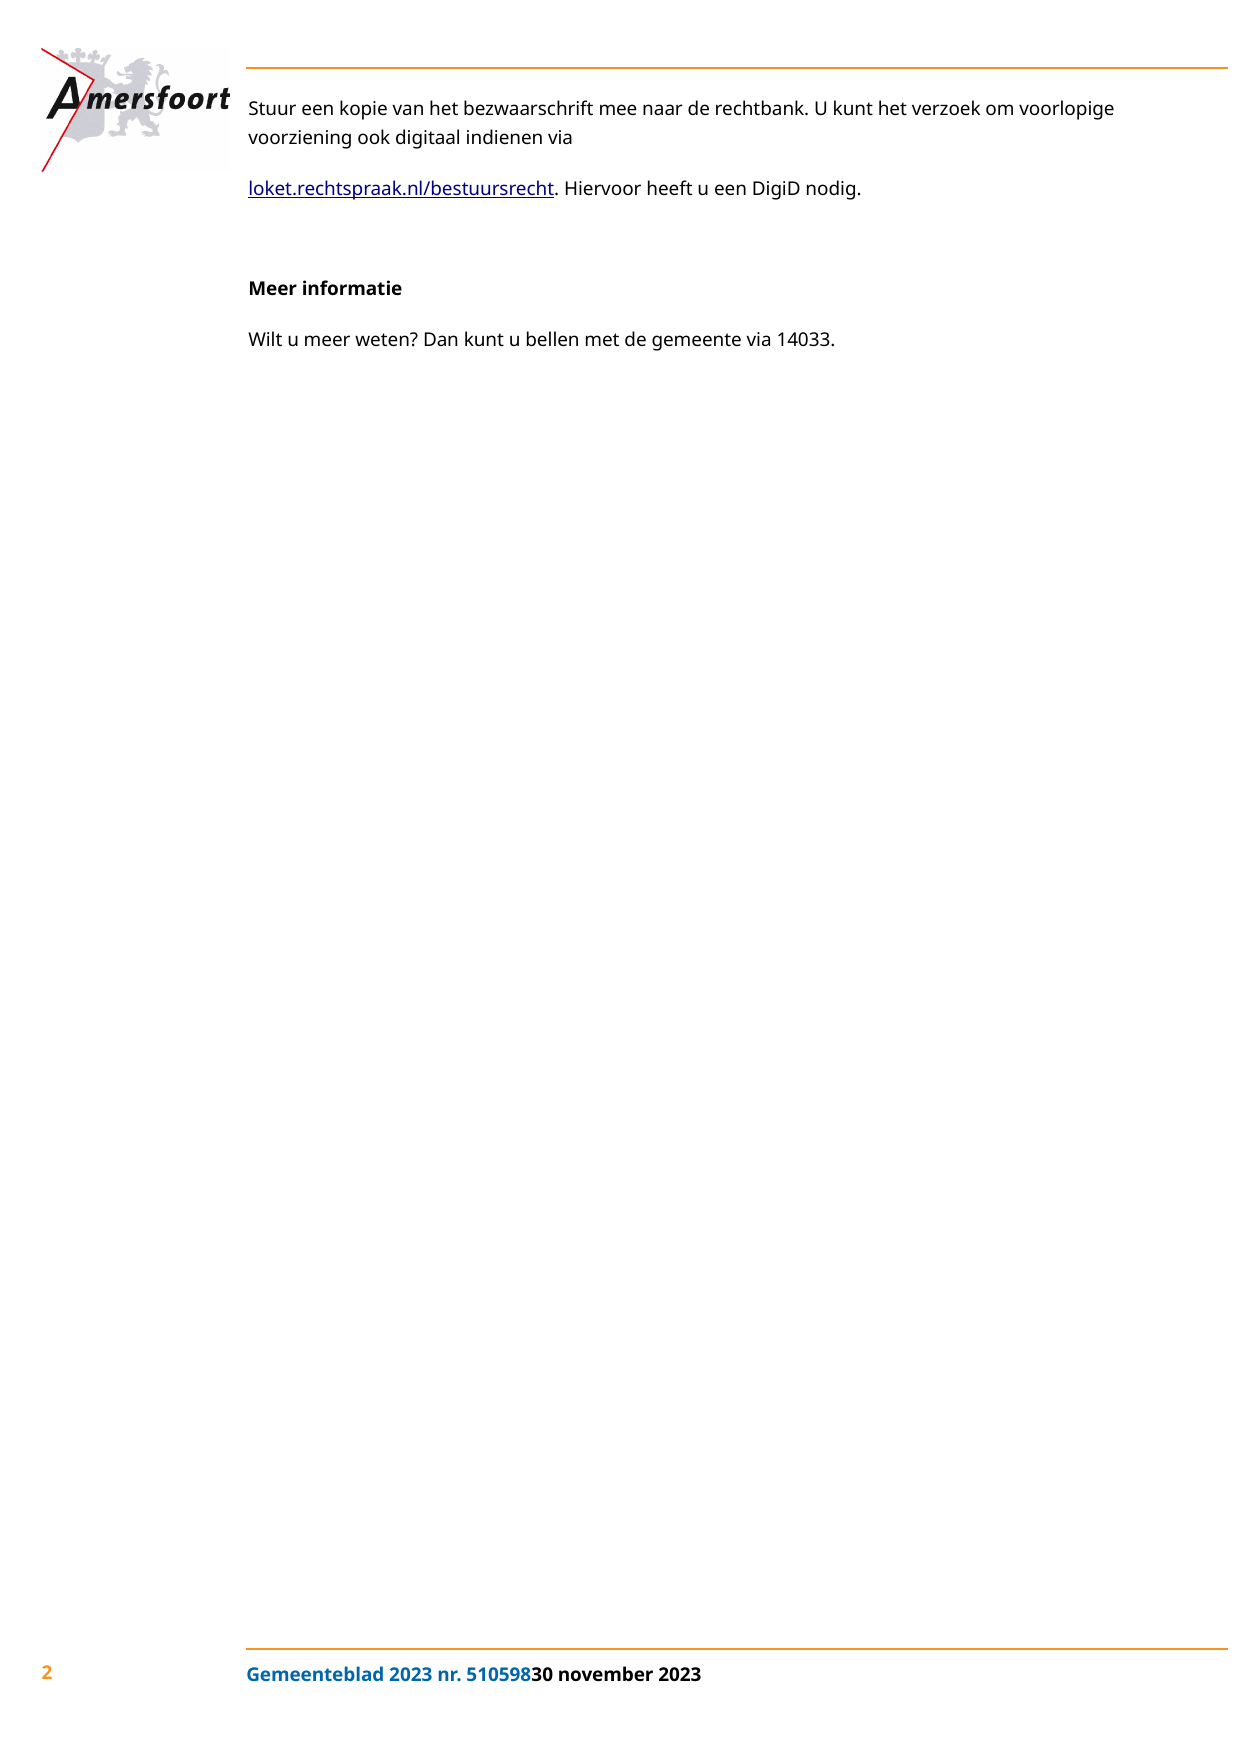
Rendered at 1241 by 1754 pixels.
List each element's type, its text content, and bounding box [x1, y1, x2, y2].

text Wilt u meer weten? Dan kunt u bellen met de gemeente via 14033. [248, 326, 1152, 352]
text loket.rechtspraak.nl/bestuursrecht. Hiervoor heeft u een DigiD nodig. [248, 175, 1152, 201]
text Stuur een kopie van het bezwaarschrift mee naar de rechtbank. U kunt het verzoek om voorlopige voorziening ook digitaal indienen via [248, 95, 1152, 150]
text Meer informatie [248, 276, 1152, 301]
picture [41, 47, 231, 172]
